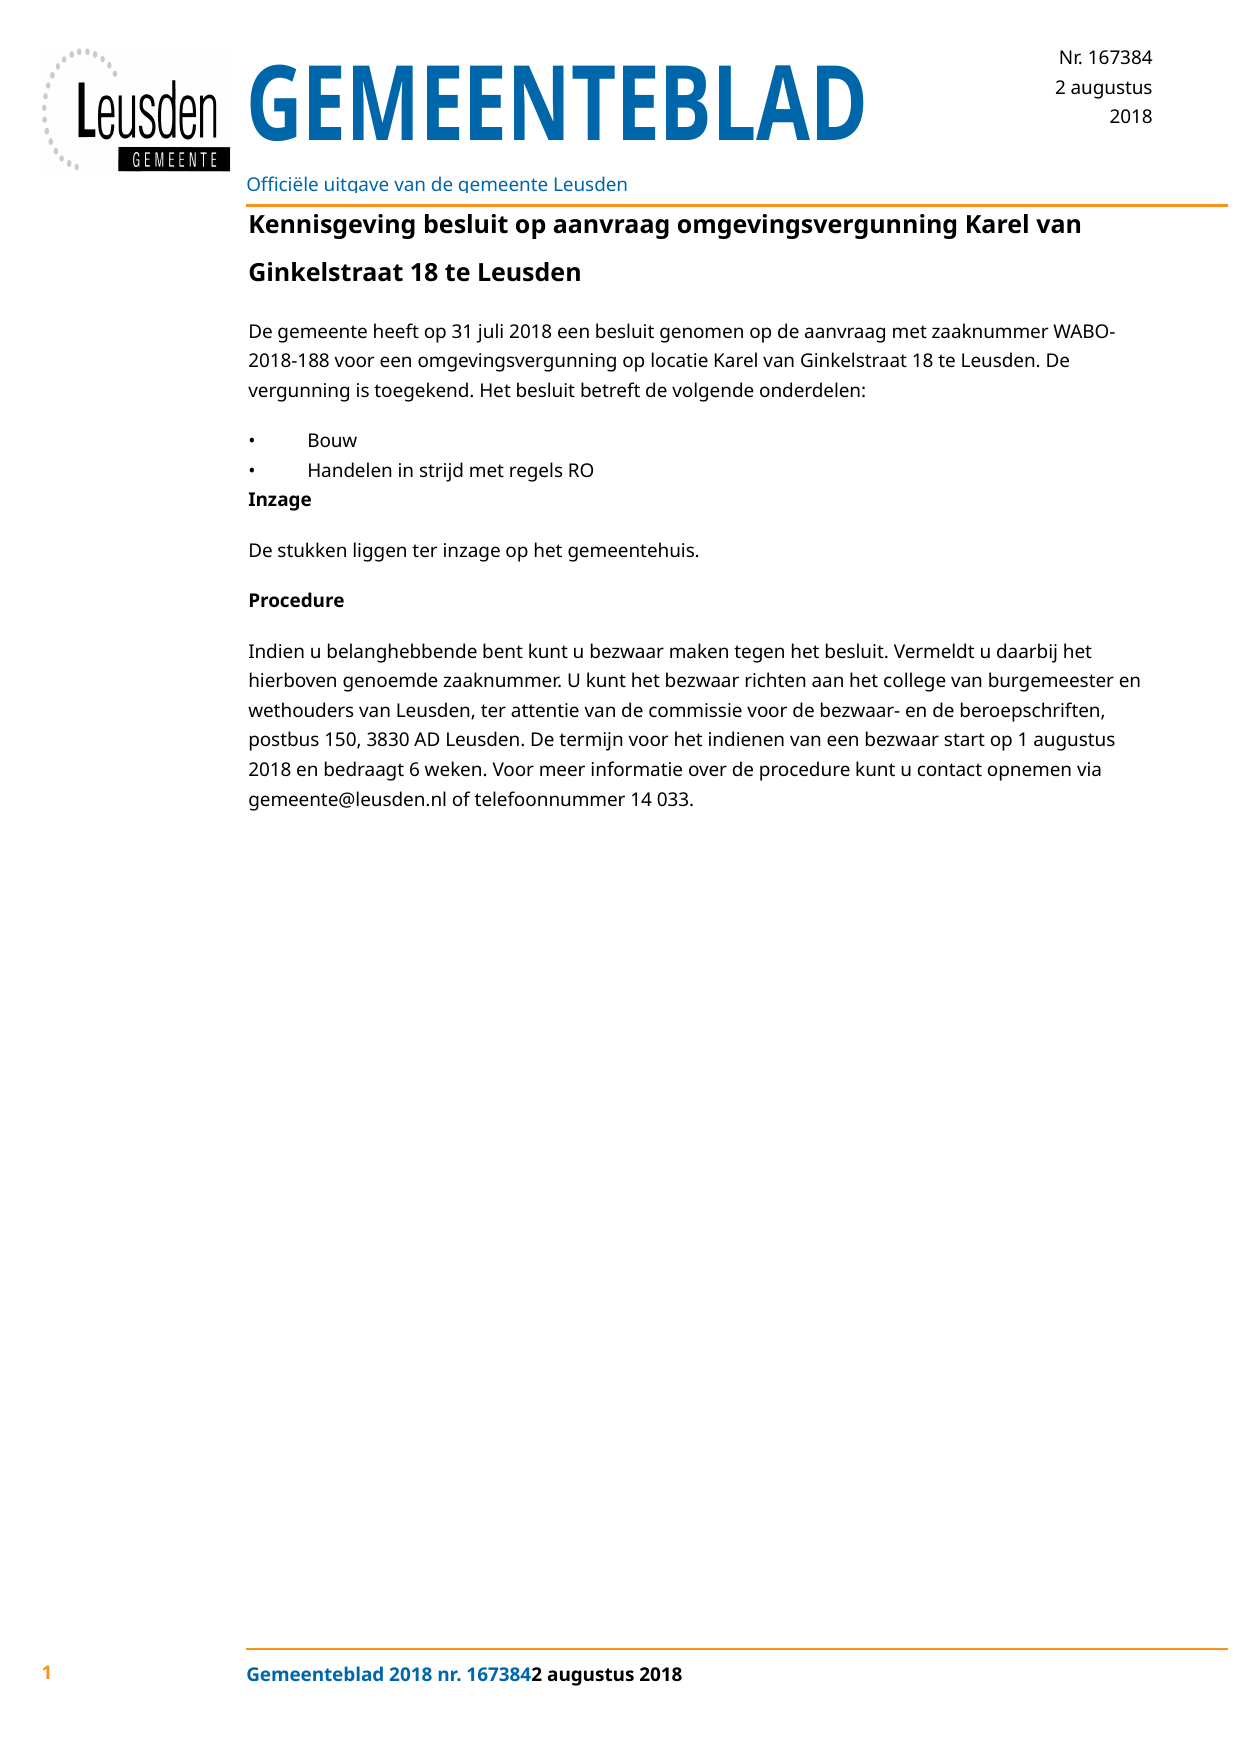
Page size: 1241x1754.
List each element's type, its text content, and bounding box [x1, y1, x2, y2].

text Kennisgeving besluit op aanvraag omgevingsvergunning Karel van Ginkelstraat 18 te Leusden [248, 207, 1152, 288]
picture [41, 47, 231, 172]
text De gemeente heeft op 31 juli 2018 een besluit genomen op de aanvraag met zaaknummer WABO-2018-188 voor een omgevingsvergunning op locatie Karel van Ginkelstraat 18 te Leusden. De vergunning is toegekend. Het besluit betreft de volgende onderdelen: [248, 318, 1152, 403]
text De stukken liggen ter inzage op het gemeentehuis. [248, 537, 1152, 563]
list Bouw [248, 427, 1152, 453]
text Procedure [248, 587, 1152, 613]
text Inzage [248, 487, 1152, 512]
list Handelen in strijd met regels RO [248, 457, 1152, 483]
text Indien u belanghebbende bent kunt u bezwaar maken tegen het besluit. Vermeldt u daarbij het hierboven genoemde zaaknummer. U kunt het bezwaar richten aan het college van burgemeester en wethouders van Leusden, ter attentie van de commissie voor de bezwaar- en de beroepschriften, postbus 150, 3830 AD Leusden. De termijn voor het indienen van een bezwaar start op 1 augustus 2018 en bedraagt 6 weken. Voor meer informatie over de procedure kunt u contact opnemen via gemeente@leusden.nl of telefoonnummer 14 033. [248, 638, 1152, 812]
